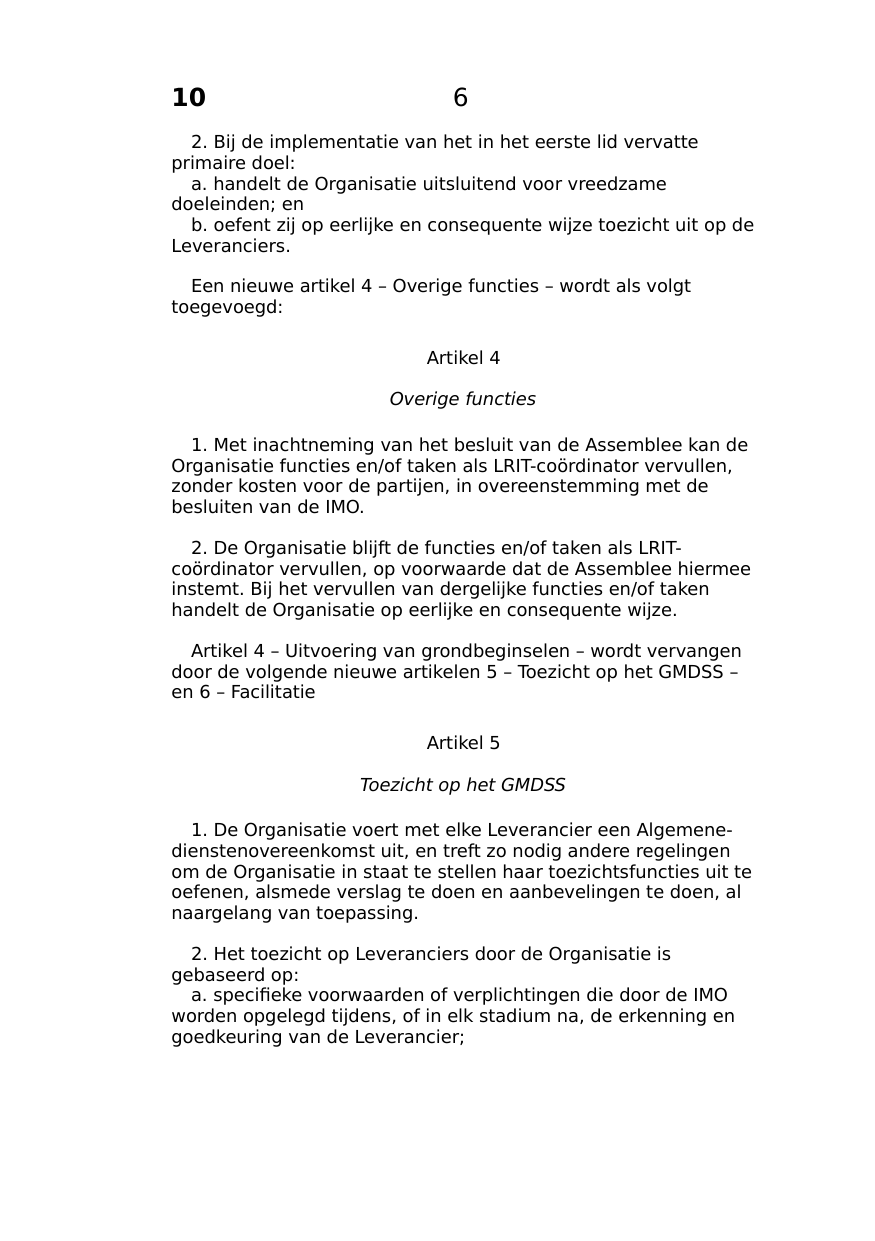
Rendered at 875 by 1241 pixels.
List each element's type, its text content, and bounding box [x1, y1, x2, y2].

text Artikel 4 – Uitvoering van grondbeginselen – wordt vervangen door de volgende nieuwe artikelen 5 – Toezicht op het GMDSS – en 6 – Facilitatie [171, 641, 756, 703]
text 2. De Organisatie blijft de functies en/of taken als LRIT-coördinator vervullen, op voorwaarde dat de Assemblee hiermee instemt. Bij het vervullen van dergelijke functies en/of taken handelt de Organisatie op eerlijke en consequente wijze. [171, 538, 756, 621]
text a. handelt de Organisatie uitsluitend voor vreedzame doeleinden; en [171, 173, 756, 215]
text 2. Het toezicht op Leveranciers door de Organisatie is gebaseerd op: [171, 944, 756, 985]
text Een nieuwe artikel 4 – Overige functies – wordt als volgt toegevoegd: [171, 276, 756, 318]
subtitle Artikel 4 Overige functies [171, 348, 756, 410]
text b. oefent zij op eerlijke en consequente wijze toezicht uit op de Leveranciers. [171, 215, 756, 256]
text a. specifieke voorwaarden of verplichtingen die door de IMO worden opgelegd tijdens, of in elk stadium na, de erkenning en goedkeuring van de Leverancier; [171, 985, 756, 1047]
text 1. Met inachtneming van het besluit van de Assemblee kan de Organisatie functies en/of taken als LRIT-coördinator vervullen, zonder kosten voor de partijen, in overeenstemming met de besluiten van de IMO. [171, 435, 756, 518]
text 2. Bij de implementatie van het in het eerste lid vervatte primaire doel: [171, 132, 756, 173]
text 1. De Organisatie voert met elke Leverancier een Algemene-dienstenovereenkomst uit, en treft zo nodig andere regelingen om de Organisatie in staat te stellen haar toezichtsfuncties uit te oefenen, alsmede verslag te doen en aanbevelingen te doen, al naargelang van toepassing. [171, 820, 756, 924]
subtitle Artikel 5 Toezicht op het GMDSS [171, 733, 756, 795]
